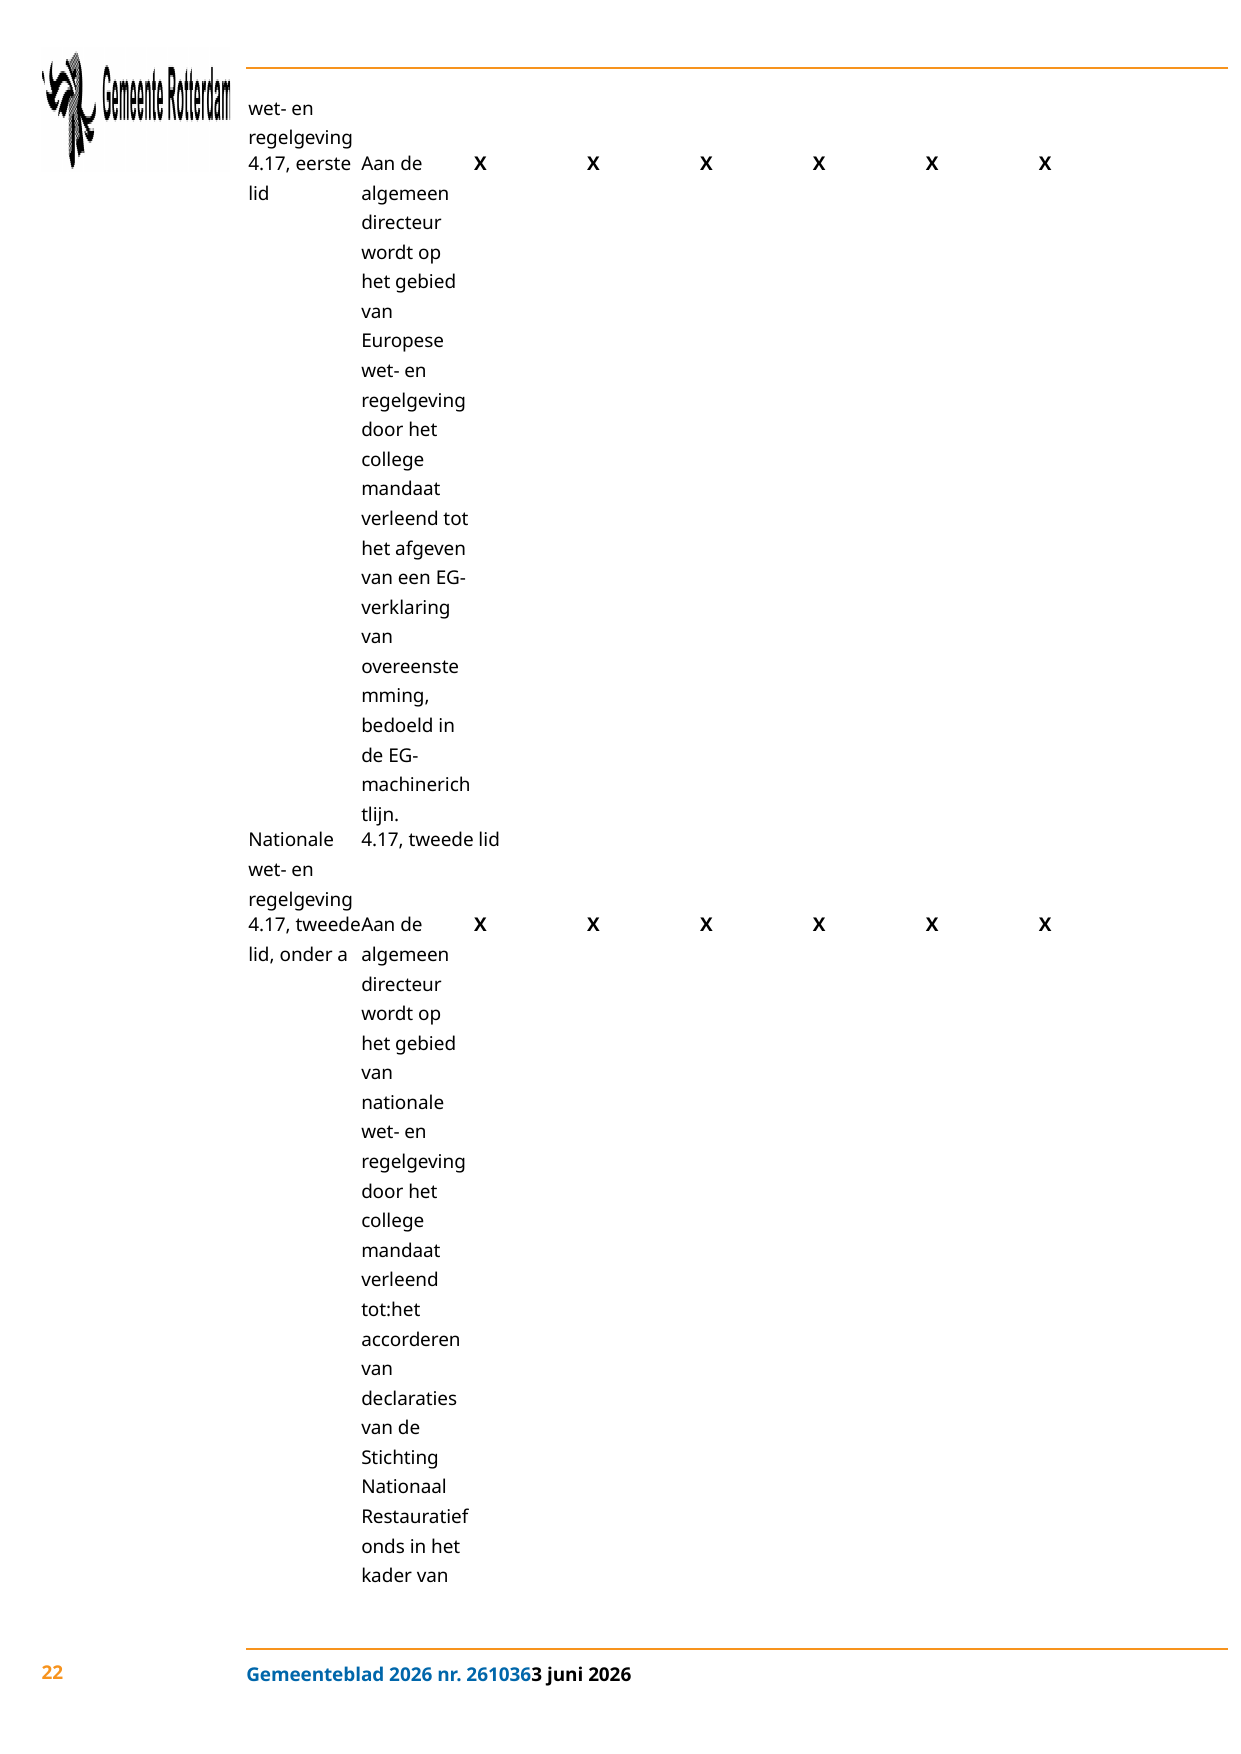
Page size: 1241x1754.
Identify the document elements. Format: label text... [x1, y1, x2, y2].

table_cell X [700, 150, 813, 827]
table_cell 4.17, tweede lid [361, 827, 1152, 912]
table_cell X [700, 912, 813, 1588]
table_cell 4.17, tweede lid, onder a [248, 912, 361, 1588]
table_cell X [813, 912, 926, 1588]
table_cell X [474, 150, 587, 827]
table_cell X [474, 912, 587, 1588]
table_cell X [1039, 150, 1152, 827]
table_cell X [926, 912, 1038, 1588]
table_cell [361, 95, 1152, 150]
table_cell Aan de algemeen directeur wordt op het gebied van Europese wet- en regelgeving door het college mandaat verleend tot het afgeven van een EG-verklaring van overeenstemming, bedoeld in de EG-machinerichtlijn. [361, 150, 474, 827]
table_cell X [587, 912, 700, 1588]
table_cell 4.17, eerste lid [248, 150, 361, 827]
table_cell Aan de algemeen directeur wordt op het gebied van nationale wet- en regelgeving door het college mandaat verleend tot:het accorderen van declaraties van de Stichting Nationaal Restauratiefonds in het kader van [361, 912, 474, 1588]
table_cell Nationale wet- en regelgeving [248, 827, 361, 912]
table_cell X [587, 150, 700, 827]
table_cell wet- en regelgeving [248, 95, 361, 150]
picture [41, 47, 231, 172]
table_cell X [926, 150, 1038, 827]
table_cell X [1039, 912, 1152, 1588]
table_cell X [813, 150, 926, 827]
